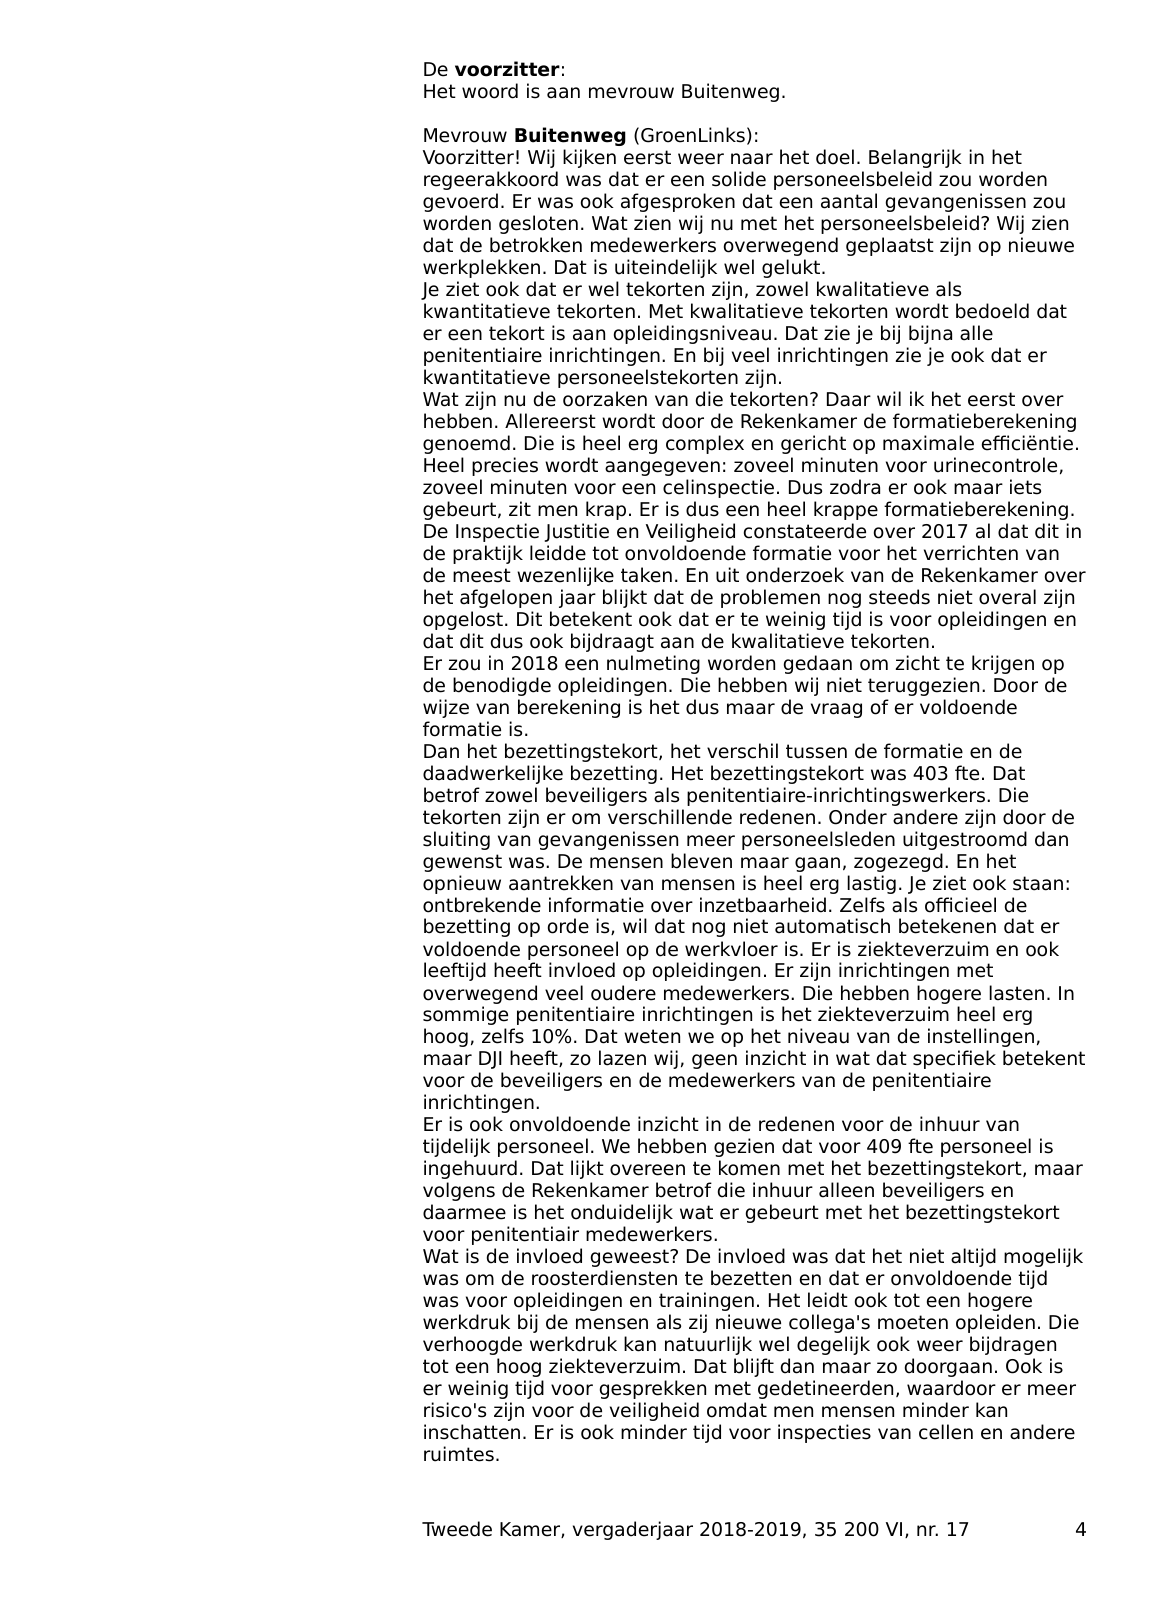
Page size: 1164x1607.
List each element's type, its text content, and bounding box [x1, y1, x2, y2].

text Er is ook onvoldoende inzicht in de redenen voor de inhuur van tijdelijk personeel. We hebben gezien dat voor 409 fte personeel is ingehuurd. Dat lijkt overeen te komen met het bezettingstekort, maar volgens de Rekenkamer betrof die inhuur alleen beveiligers en daarmee is het onduidelijk wat er gebeurt met het bezettingstekort voor penitentiair medewerkers. [422, 1114, 1087, 1246]
text Wat zijn nu de oorzaken van die tekorten? Daar wil ik het eerst over hebben. Allereerst wordt door de Rekenkamer de formatieberekening genoemd. Die is heel erg complex en gericht op maximale efficiëntie. Heel precies wordt aangegeven: zoveel minuten voor urinecontrole, zoveel minuten voor een celinspectie. Dus zodra er ook maar iets gebeurt, zit men krap. Er is dus een heel krappe formatieberekening. [422, 389, 1087, 521]
text Het woord is aan mevrouw Buitenweg. [422, 81, 1087, 103]
text Je ziet ook dat er wel tekorten zijn, zowel kwalitatieve als kwantitatieve tekorten. Met kwalitatieve tekorten wordt bedoeld dat er een tekort is aan opleidingsniveau. Dat zie je bij bijna alle penitentiaire inrichtingen. En bij veel inrichtingen zie je ook dat er kwantitatieve personeelstekorten zijn. [422, 279, 1087, 389]
text Mevrouw Buitenweg (GroenLinks): [422, 125, 1087, 147]
text Dan het bezettingstekort, het verschil tussen de formatie en de daadwerkelijke bezetting. Het bezettingstekort was 403 fte. Dat betrof zowel beveiligers als penitentiaire-inrichtingswerkers. Die tekorten zijn er om verschillende redenen. Onder andere zijn door de sluiting van gevangenissen meer personeelsleden uitgestroomd dan gewenst was. De mensen bleven maar gaan, zogezegd. En het opnieuw aantrekken van mensen is heel erg lastig. Je ziet ook staan: ontbrekende informatie over inzetbaarheid. Zelfs als officieel de bezetting op orde is, wil dat nog niet automatisch betekenen dat er voldoende personeel op de werkvloer is. Er is ziekteverzuim en ook leeftijd heeft invloed op opleidingen. Er zijn inrichtingen met overwegend veel oudere medewerkers. Die hebben hogere lasten. In sommige penitentiaire inrichtingen is het ziekteverzuim heel erg hoog, zelfs 10%. Dat weten we op het niveau van de instellingen, maar DJI heeft, zo lazen wij, geen inzicht in wat dat specifiek betekent voor de beveiligers en de medewerkers van de penitentiaire inrichtingen. [422, 741, 1087, 1114]
text De voorzitter: [422, 59, 1087, 81]
text Wat is de invloed geweest? De invloed was dat het niet altijd mogelijk was om de roosterdiensten te bezetten en dat er onvoldoende tijd was voor opleidingen en trainingen. Het leidt ook tot een hogere werkdruk bij de mensen als zij nieuwe collega's moeten opleiden. Die verhoogde werkdruk kan natuurlijk wel degelijk ook weer bijdragen tot een hoog ziekteverzuim. Dat blijft dan maar zo doorgaan. Ook is er weinig tijd voor gesprekken met gedetineerden, waardoor er meer risico's zijn voor de veiligheid omdat men mensen minder kan inschatten. Er is ook minder tijd voor inspecties van cellen en andere ruimtes. [422, 1246, 1087, 1466]
text De Inspectie Justitie en Veiligheid constateerde over 2017 al dat dit in de praktijk leidde tot onvoldoende formatie voor het verrichten van de meest wezenlijke taken. En uit onderzoek van de Rekenkamer over het afgelopen jaar blijkt dat de problemen nog steeds niet overal zijn opgelost. Dit betekent ook dat er te weinig tijd is voor opleidingen en dat dit dus ook bijdraagt aan de kwalitatieve tekorten. [422, 521, 1087, 653]
text Er zou in 2018 een nulmeting worden gedaan om zicht te krijgen op de benodigde opleidingen. Die hebben wij niet teruggezien. Door de wijze van berekening is het dus maar de vraag of er voldoende formatie is. [422, 653, 1087, 741]
text Voorzitter! Wij kijken eerst weer naar het doel. Belangrijk in het regeerakkoord was dat er een solide personeelsbeleid zou worden gevoerd. Er was ook afgesproken dat een aantal gevangenissen zou worden gesloten. Wat zien wij nu met het personeelsbeleid? Wij zien dat de betrokken medewerkers overwegend geplaatst zijn op nieuwe werkplekken. Dat is uiteindelijk wel gelukt. [422, 147, 1087, 279]
